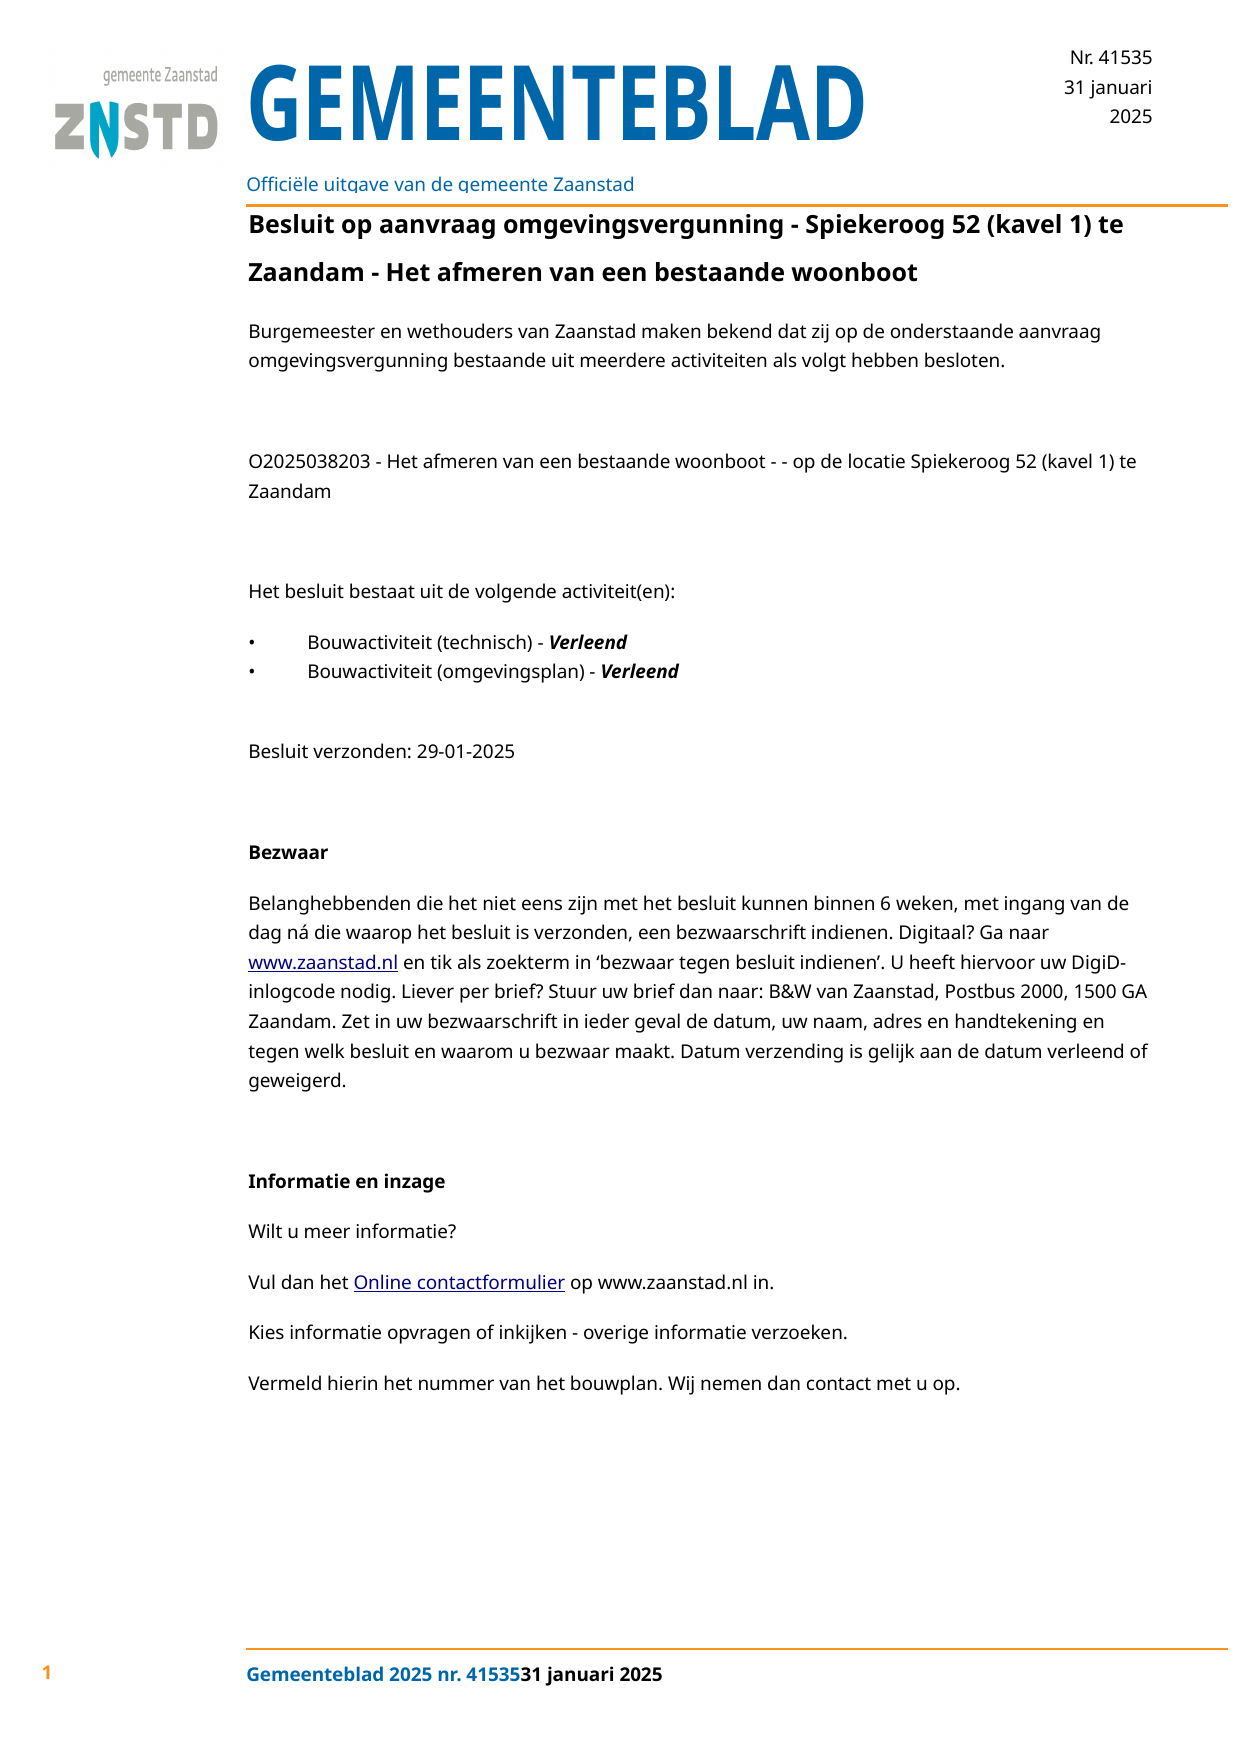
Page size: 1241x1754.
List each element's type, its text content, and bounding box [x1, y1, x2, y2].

text O2025038203 - Het afmeren van een bestaande woonboot - - op de locatie Spiekeroog 52 (kavel 1) te Zaandam [248, 448, 1152, 504]
text Het besluit bestaat uit de volgende activiteit(en): [248, 579, 1152, 604]
list Bouwactiviteit (technisch) - Verleend [248, 629, 1152, 655]
picture [41, 47, 231, 172]
text Besluit verzonden: 29-01-2025 [248, 739, 1152, 764]
text Vermeld hierin het nummer van het bouwplan. Wij nemen dan contact met u op. [248, 1370, 1152, 1396]
text Kies informatie opvragen of inkijken - overige informatie verzoeken. [248, 1319, 1152, 1345]
list Bouwactiviteit (omgevingsplan) - Verleend [248, 659, 1152, 684]
text Bezwaar [248, 839, 1152, 865]
text Wilt u meer informatie? [248, 1219, 1152, 1244]
text Burgemeester en wethouders van Zaanstad maken bekend dat zij op de onderstaande aanvraag omgevingsvergunning bestaande uit meerdere activiteiten als volgt hebben besloten. [248, 318, 1152, 373]
text Vul dan het Online contactformulier op www.zaanstad.nl in. [248, 1269, 1152, 1295]
text Informatie en inzage [248, 1168, 1152, 1194]
text Besluit op aanvraag omgevingsvergunning - Spiekeroog 52 (kavel 1) te Zaandam - Het afmeren van een bestaande woonboot [248, 207, 1152, 288]
text Belanghebbenden die het niet eens zijn met het besluit kunnen binnen 6 weken, met ingang van de dag ná die waarop het besluit is verzonden, een bezwaarschrift indienen. Digitaal? Ga naar www.zaanstad.nl en tik als zoekterm in ‘bezwaar tegen besluit indienen’. U heeft hiervoor uw DigiD-inlogcode nodig. Liever per brief? Stuur uw brief dan naar: B&W van Zaanstad, Postbus 2000, 1500 GA Zaandam. Zet in uw bezwaarschrift in ieder geval de datum, uw naam, adres en handtekening en tegen welk besluit en waarom u bezwaar maakt. Datum verzending is gelijk aan de datum verleend of geweigerd. [248, 890, 1152, 1093]
